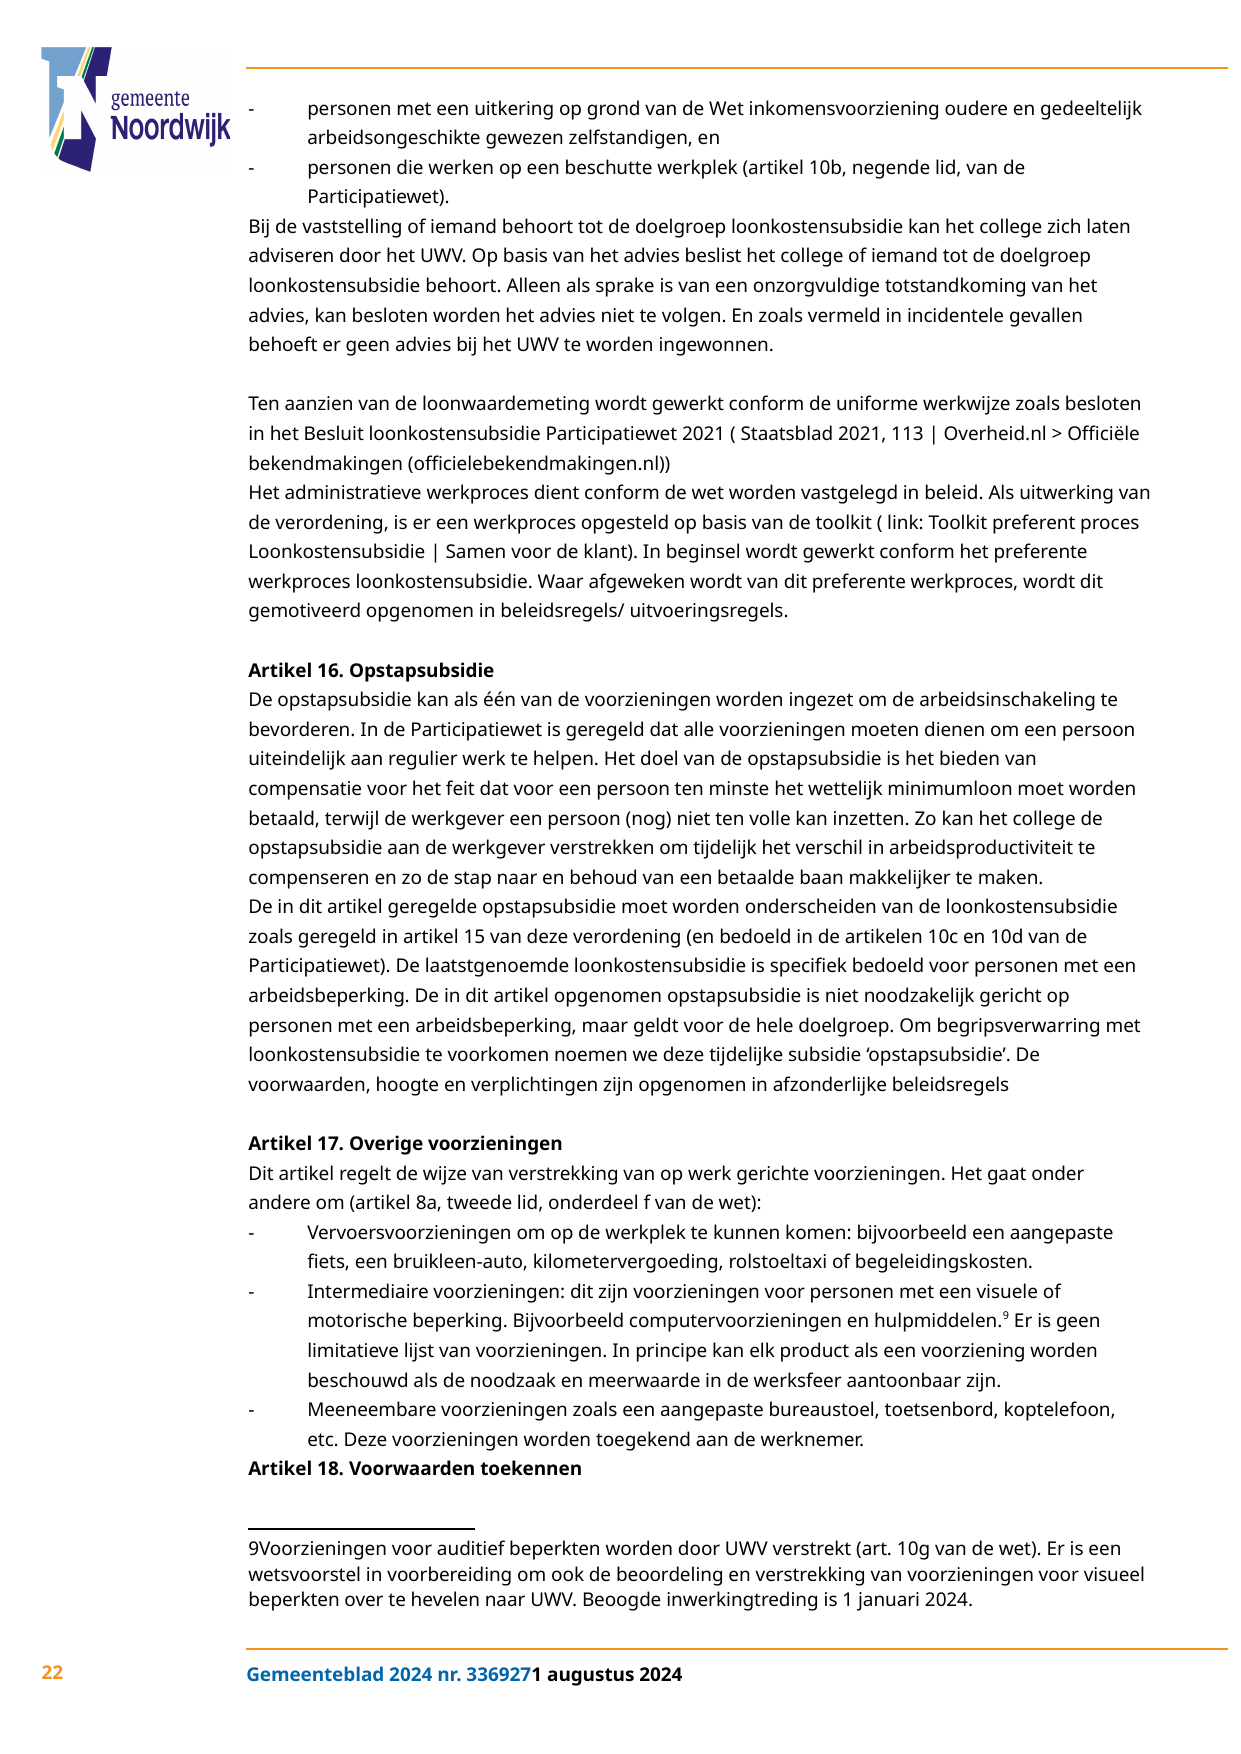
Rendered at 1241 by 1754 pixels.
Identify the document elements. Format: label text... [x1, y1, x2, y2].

text Bij de vaststelling of iemand behoort tot de doelgroep loonkostensubsidie kan het college zich laten adviseren door het UWV. Op basis van het advies beslist het college of iemand tot de doelgroep loonkostensubsidie behoort. Alleen als sprake is van een onzorgvuldige totstandkoming van het advies, kan besloten worden het advies niet te volgen. En zoals vermeld in incidentele gevallen behoeft er geen advies bij het UWV te worden ingewonnen. [248, 213, 1152, 357]
list personen die werken op een beschutte werkplek (artikel 10b, negende lid, van de Participatiewet). [248, 154, 1152, 209]
text Het administratieve werkproces dient conform de wet worden vastgelegd in beleid. Als uitwerking van de verordening, is er een werkproces opgesteld op basis van de toolkit ( link: Toolkit preferent proces Loonkostensubsidie | Samen voor de klant). In beginsel wordt gewerkt conform het preferente werkproces loonkostensubsidie. Waar afgeweken wordt van dit preferente werkproces, wordt dit gemotiveerd opgenomen in beleidsregels/ uitvoeringsregels. [248, 479, 1152, 623]
picture [41, 47, 231, 172]
list Vervoersvoorzieningen om op de werkplek te kunnen komen: bijvoorbeeld een aangepaste fiets, een bruikleen-auto, kilometervergoeding, rolstoeltaxi of begeleidingskosten. [248, 1219, 1152, 1274]
text Artikel 17. Overige voorzieningen [248, 1130, 1152, 1156]
list Voorzieningen voor auditief beperkten worden door UWV verstrekt (art. 10g van de wet). Er is een wetsvoorstel in voorbereiding om ook de beoordeling en verstrekking van voorzieningen voor visueel beperkten over te hevelen naar UWV. Beoogde inwerkingtreding is 1 januari 2024. [248, 1535, 1152, 1612]
text De opstapsubsidie kan als één van de voorzieningen worden ingezet om de arbeidsinschakeling te bevorderen. In de Participatiewet is geregeld dat alle voorzieningen moeten dienen om een persoon uiteindelijk aan regulier werk te helpen. Het doel van de opstapsubsidie is het bieden van compensatie voor het feit dat voor een persoon ten minste het wettelijk minimumloon moet worden betaald, terwijl de werkgever een persoon (nog) niet ten volle kan inzetten. Zo kan het college de opstapsubsidie aan de werkgever verstrekken om tijdelijk het verschil in arbeidsproductiviteit te compenseren en zo de stap naar en behoud van een betaalde baan makkelijker te maken. [248, 686, 1152, 890]
list Intermediaire voorzieningen: dit zijn voorzieningen voor personen met een visuele of motorische beperking. Bijvoorbeeld computervoorzieningen en hulpmiddelen. Er is geen limitatieve lijst van voorzieningen. In principe kan elk product als een voorziening worden beschouwd als de noodzaak en meerwaarde in de werksfeer aantoonbaar zijn. [248, 1278, 1152, 1393]
list Meeneembare voorzieningen zoals een aangepaste bureaustoel, toetsenbord, koptelefoon, etc. Deze voorzieningen worden toegekend aan de werknemer. [248, 1396, 1152, 1452]
list personen met een uitkering op grond van de Wet inkomensvoorziening oudere en gedeeltelijk arbeidsongeschikte gewezen zelfstandigen, en [248, 95, 1152, 150]
text Dit artikel regelt de wijze van verstrekking van op werk gerichte voorzieningen. Het gaat onder andere om (artikel 8a, tweede lid, onderdeel f van de wet): [248, 1160, 1152, 1215]
text Artikel 16. Opstapsubsidie [248, 657, 1152, 683]
text Artikel 18. Voorwaarden toekennen [248, 1456, 1152, 1481]
text De in dit artikel geregelde opstapsubsidie moet worden onderscheiden van de loonkostensubsidie zoals geregeld in artikel 15 van deze verordening (en bedoeld in de artikelen 10c en 10d van de Participatiewet). De laatstgenoemde loonkostensubsidie is specifiek bedoeld voor personen met een arbeidsbeperking. De in dit artikel opgenomen opstapsubsidie is niet noodzakelijk gericht op personen met een arbeidsbeperking, maar geldt voor de hele doelgroep. Om begripsverwarring met loonkostensubsidie te voorkomen noemen we deze tijdelijke subsidie ‘opstapsubsidie’. De voorwaarden, hoogte en verplichtingen zijn opgenomen in afzonderlijke beleidsregels [248, 893, 1152, 1097]
text Ten aanzien van de loonwaardemeting wordt gewerkt conform de uniforme werkwijze zoals besloten in het Besluit loonkostensubsidie Participatiewet 2021 ( Staatsblad 2021, 113 | Overheid.nl > Officiële bekendmakingen (officielebekendmakingen.nl)) [248, 391, 1152, 476]
